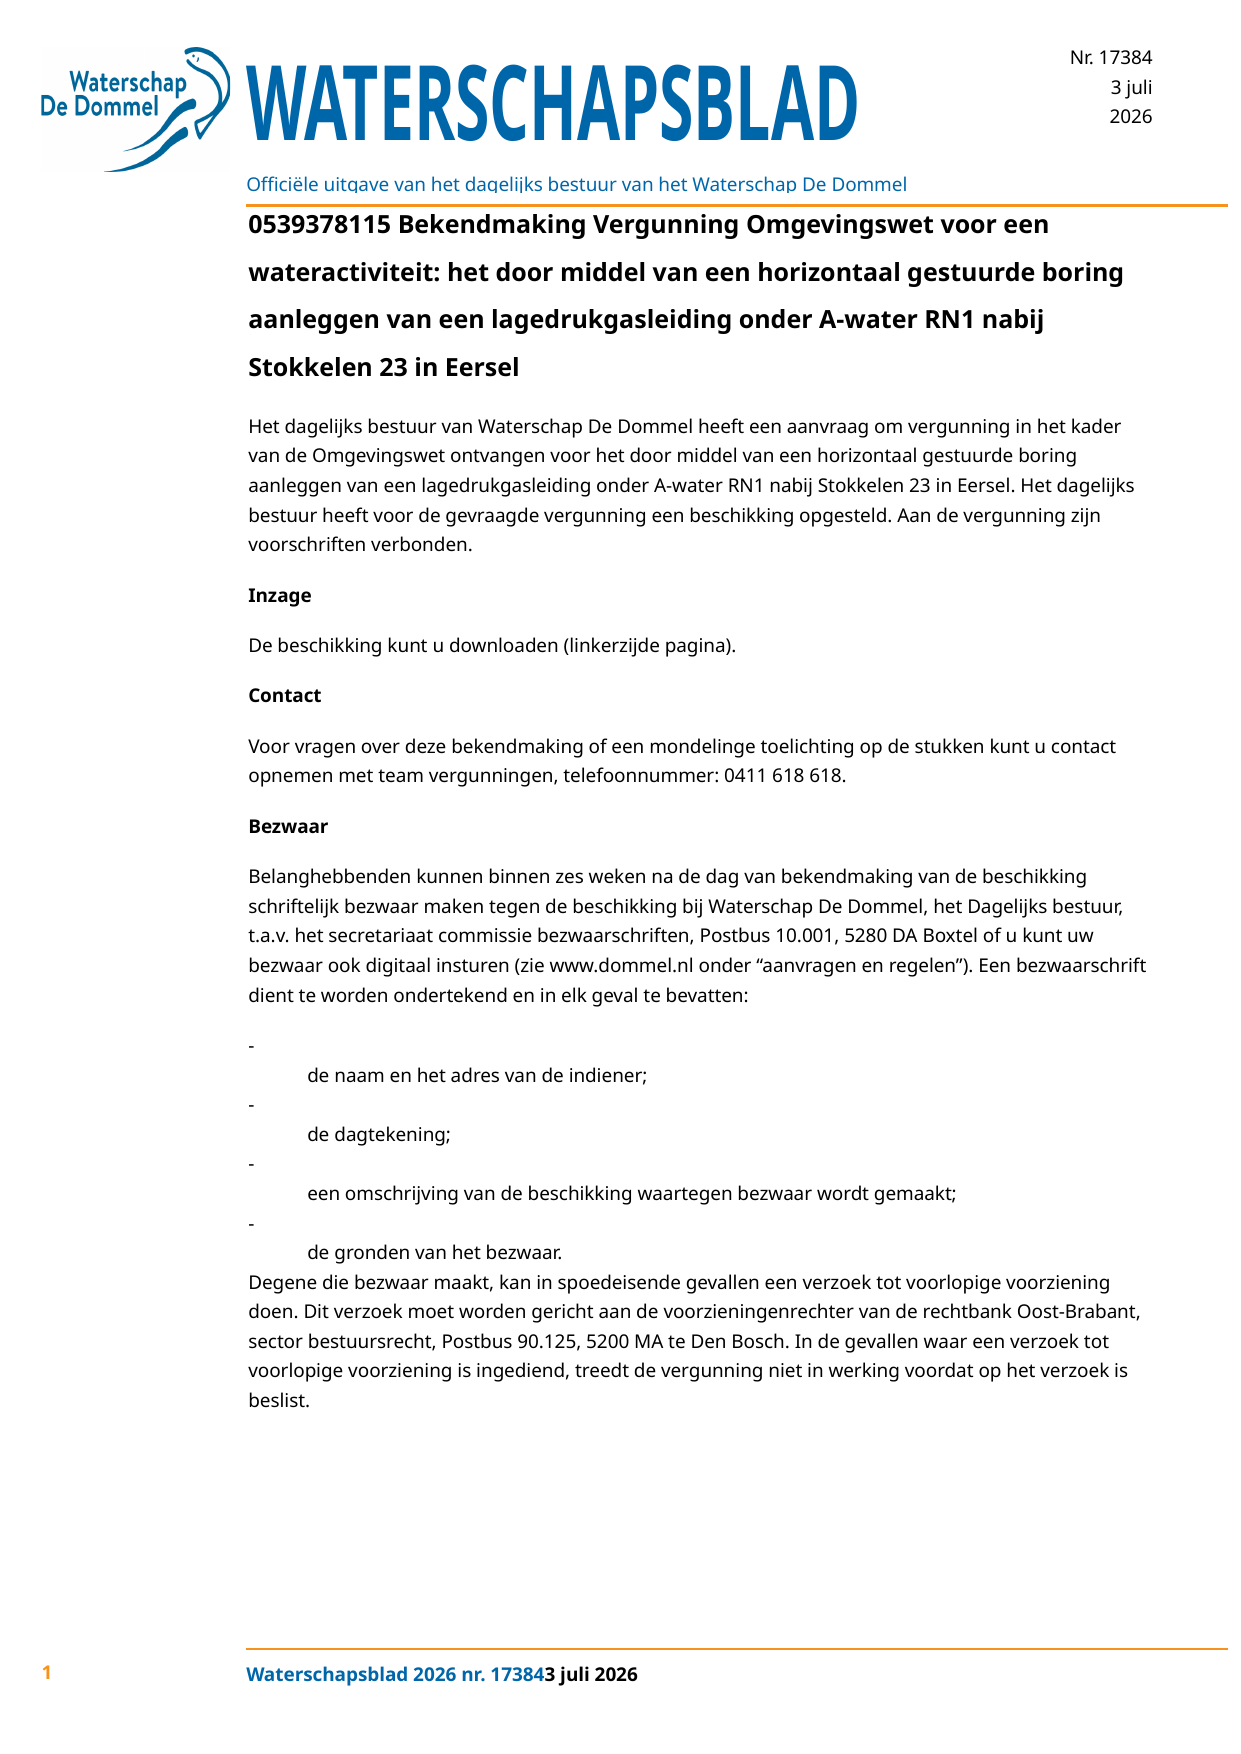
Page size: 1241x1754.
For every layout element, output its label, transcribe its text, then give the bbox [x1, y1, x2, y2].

text Inzage [248, 582, 1152, 608]
list de dagtekening; [248, 1121, 1152, 1147]
text Het dagelijks bestuur van Waterschap De Dommel heeft een aanvraag om vergunning in het kader van de Omgevingswet ontvangen voor het door middel van een horizontaal gestuurde boring aanleggen van een lagedrukgasleiding onder A-water RN1 nabij Stokkelen 23 in Eersel. Het dagelijks bestuur heeft voor de gevraagde vergunning een beschikking opgesteld. Aan de vergunning zijn voorschriften verbonden. [248, 413, 1152, 557]
text 0539378115 Bekendmaking Vergunning Omgevingswet voor een wateractiviteit: het door middel van een horizontaal gestuurde boring aanleggen van een lagedrukgasleiding onder A-water RN1 nabij Stokkelen 23 in Eersel [248, 207, 1152, 384]
list de gronden van het bezwaar. [248, 1239, 1152, 1265]
picture [198, 118, 210, 131]
text Belanghebbenden kunnen binnen zes weken na de dag van bekendmaking van de beschikking schriftelijk bezwaar maken tegen de beschikking bij Waterschap De Dommel, het Dagelijks bestuur, t.a.v. het secretariaat commissie bezwaarschriften, Postbus 10.001, 5280 DA Boxtel of u kunt uw bezwaar ook digitaal insturen (zie www.dommel.nl onder “aanvragen en regelen”). Een bezwaarschrift dient te worden ondertekend en in elk geval te bevatten: [248, 863, 1152, 1008]
text Contact [248, 683, 1152, 708]
list een omschrijving van de beschikking waartegen bezwaar wordt gemaakt; [248, 1180, 1152, 1206]
text Degene die bezwaar maakt, kan in spoedeisende gevallen een verzoek tot voorlopige voorziening doen. Dit verzoek moet worden gericht aan de voorzieningenrechter van de rechtbank Oost-Brabant, sector bestuursrecht, Postbus 90.125, 5200 MA te Den Bosch. In de gevallen waar een verzoek tot voorlopige voorziening is ingediend, treedt de vergunning niet in werking voordat op het verzoek is beslist. [248, 1269, 1152, 1413]
picture [45, 99, 51, 111]
list de naam en het adres van de indiener; [248, 1062, 1152, 1088]
picture [204, 47, 231, 76]
text Bezwaar [248, 813, 1152, 839]
picture [41, 47, 231, 172]
text Voor vragen over deze bekendmaking of een mondelinge toelichting op de stukken kunt u contact opnemen met team vergunningen, telefoonnummer: 0411 618 618. [248, 733, 1152, 788]
text De beschikking kunt u downloaden (linkerzijde pagina). [248, 632, 1152, 658]
